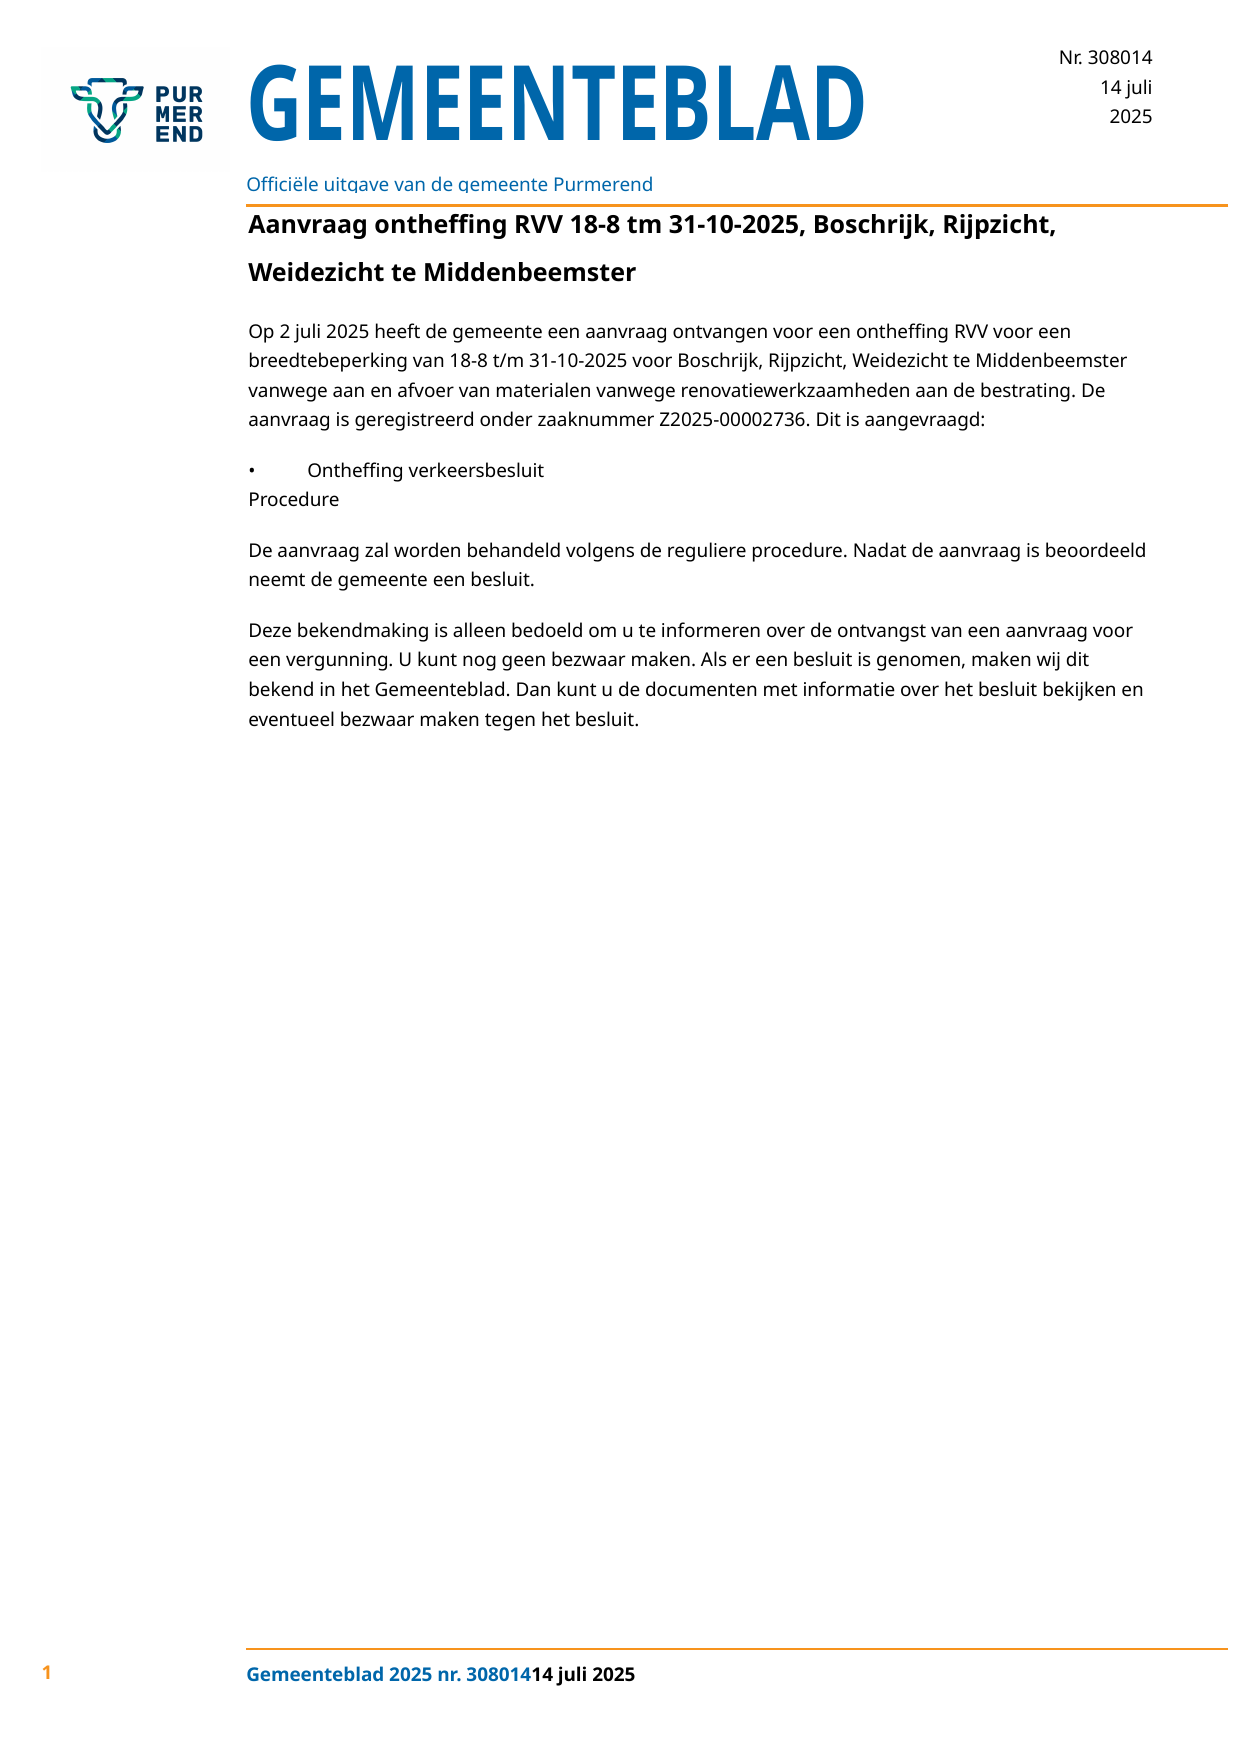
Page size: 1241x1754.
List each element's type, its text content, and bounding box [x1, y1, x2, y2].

list Ontheffing verkeersbesluit [248, 457, 1152, 483]
text Op 2 juli 2025 heeft de gemeente een aanvraag ontvangen voor een ontheffing RVV voor een breedtebeperking van 18-8 t/m 31-10-2025 voor Boschrijk, Rijpzicht, Weidezicht te Middenbeemster vanwege aan en afvoer van materialen vanwege renovatiewerkzaamheden aan de bestrating. De aanvraag is geregistreerd onder zaaknummer Z2025-00002736. Dit is aangevraagd: [248, 318, 1152, 432]
picture [41, 47, 231, 172]
text Procedure [248, 487, 1152, 512]
text De aanvraag zal worden behandeld volgens de reguliere procedure. Nadat de aanvraag is beoordeeld neemt de gemeente een besluit. [248, 537, 1152, 592]
text Aanvraag ontheffing RVV 18-8 tm 31-10-2025, Boschrijk, Rijpzicht, Weidezicht te Middenbeemster [248, 207, 1152, 288]
text Deze bekendmaking is alleen bedoeld om u te informeren over de ontvangst van een aanvraag voor een vergunning. U kunt nog geen bezwaar maken. Als er een besluit is genomen, maken wij dit bekend in het Gemeenteblad. Dan kunt u de documenten met informatie over het besluit bekijken en eventueel bezwaar maken tegen het besluit. [248, 617, 1152, 732]
